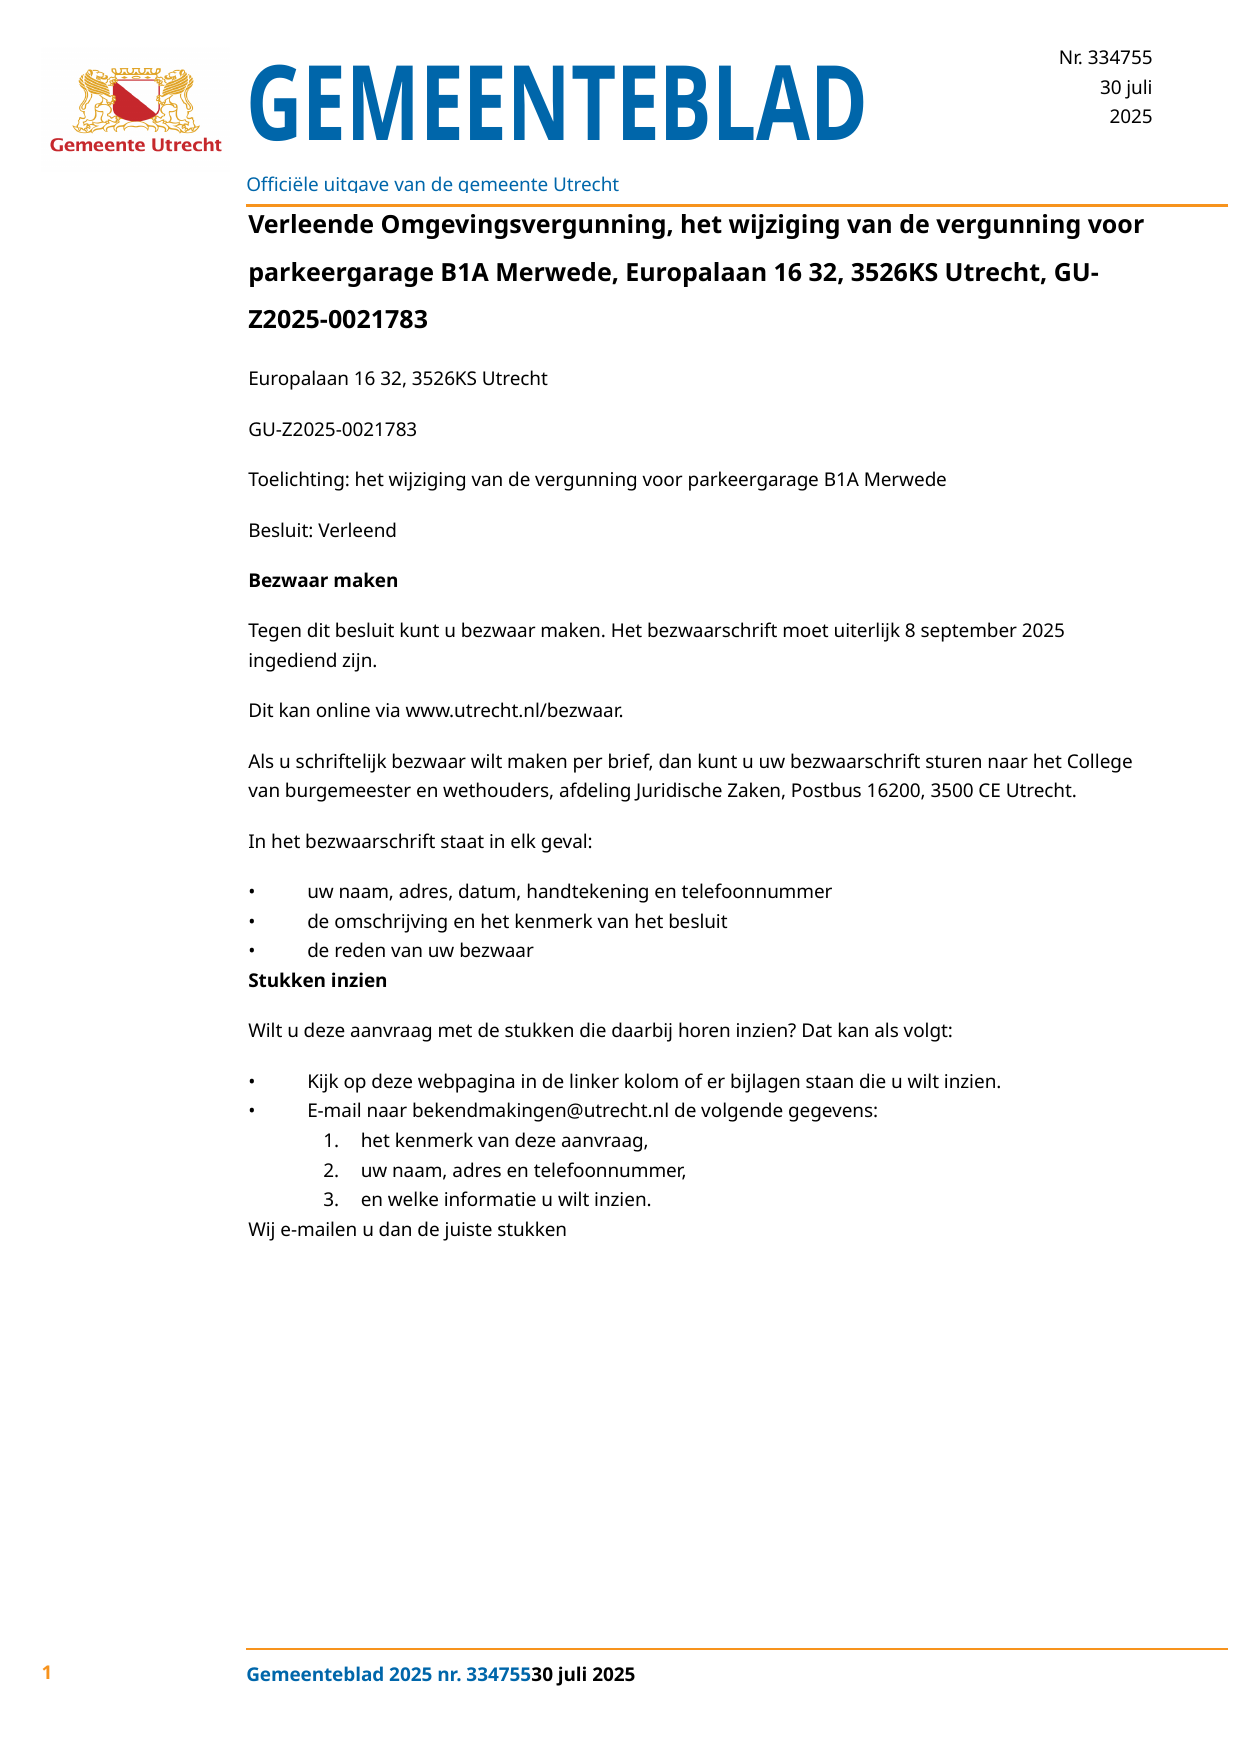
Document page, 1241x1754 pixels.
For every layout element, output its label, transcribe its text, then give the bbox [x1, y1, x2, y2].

list Kijk op deze webpagina in de linker kolom of er bijlagen staan die u wilt inzien. [248, 1068, 1152, 1094]
text Tegen dit besluit kunt u bezwaar maken. Het bezwaarschrift moet uiterlijk 8 september 2025 ingediend zijn. [248, 618, 1152, 673]
picture [41, 47, 231, 172]
text Stukken inzien [248, 967, 1152, 993]
text In het bezwaarschrift staat in elk geval: [248, 828, 1152, 854]
list uw naam, adres en telefoonnummer, [323, 1157, 1152, 1182]
text Verleende Omgevingsvergunning, het wijziging van de vergunning voor parkeergarage B1A Merwede, Europalaan 16 32, 3526KS Utrecht, GU-Z2025-0021783 [248, 207, 1152, 336]
list en welke informatie u wilt inzien. [323, 1186, 1152, 1212]
text Bezwaar maken [248, 567, 1152, 593]
text Europalaan 16 32, 3526KS Utrecht [248, 366, 1152, 391]
text Wij e-mailen u dan de juiste stukken [248, 1216, 1152, 1242]
text GU-Z2025-0021783 [248, 416, 1152, 442]
list de omschrijving en het kenmerk van het besluit [248, 908, 1152, 934]
text Toelichting: het wijziging van de vergunning voor parkeergarage B1A Merwede [248, 466, 1152, 492]
text Wilt u deze aanvraag met de stukken die daarbij horen inzien? Dat kan als volgt: [248, 1018, 1152, 1043]
text Besluit: Verleend [248, 517, 1152, 542]
list E-mail naar bekendmakingen@utrecht.nl de volgende gegevens: [248, 1098, 1152, 1123]
text Dit kan online via www.utrecht.nl/bezwaar. [248, 698, 1152, 723]
list het kenmerk van deze aanvraag, [323, 1127, 1152, 1153]
list de reden van uw bezwaar [248, 938, 1152, 963]
list uw naam, adres, datum, handtekening en telefoonnummer [248, 878, 1152, 904]
text Als u schriftelijk bezwaar wilt maken per brief, dan kunt u uw bezwaarschrift sturen naar het College van burgemeester en wethouders, afdeling Juridische Zaken, Postbus 16200, 3500 CE Utrecht. [248, 748, 1152, 803]
